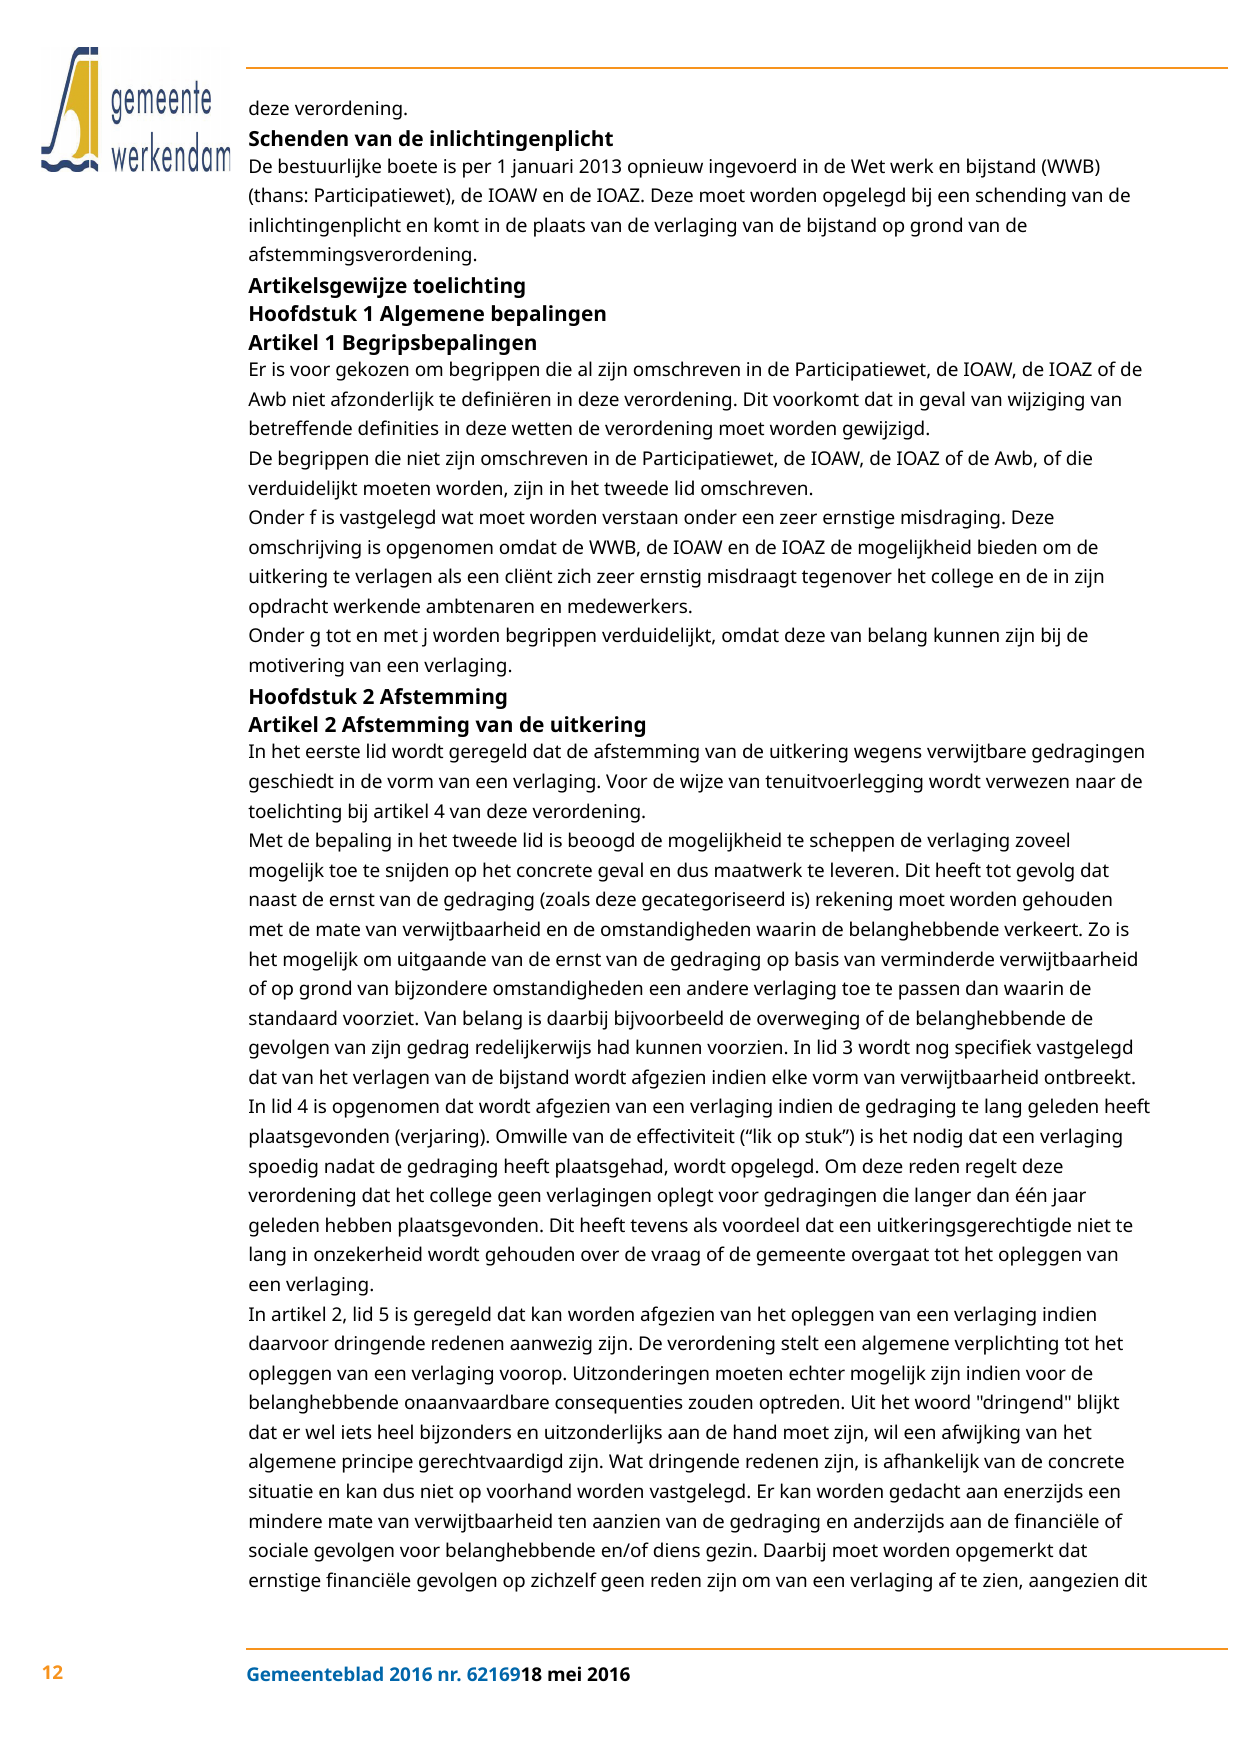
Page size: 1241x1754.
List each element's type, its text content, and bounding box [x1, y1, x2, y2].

text De bestuurlijke boete is per 1 januari 2013 opnieuw ingevoerd in de Wet werk en bijstand (WWB) (thans: Participatiewet), de IOAW en de IOAZ. Deze moet worden opgelegd bij een schending van de inlichtingenplicht en komt in de plaats van de verlaging van de bijstand op grond van de afstemmingsverordening. [248, 153, 1152, 267]
text Artikel 2 Afstemming van de uitkering [248, 710, 1152, 739]
text Met de bepaling in het tweede lid is beoogd de mogelijkheid te scheppen de verlaging zoveel mogelijk toe te snijden op het concrete geval en dus maatwerk te leveren. Dit heeft tot gevolg dat naast de ernst van de gedraging (zoals deze gecategoriseerd is) rekening moet worden gehouden met de mate van verwijtbaarheid en de omstandigheden waarin de belanghebbende verkeert. Zo is het mogelijk om uitgaande van de ernst van de gedraging op basis van verminderde verwijtbaarheid of op grond van bijzondere omstandigheden een andere verlaging toe te passen dan waarin de standaard voorziet. Van belang is daarbij bijvoorbeeld de overweging of de belanghebbende de gevolgen van zijn gedrag redelijkerwijs had kunnen voorzien. In lid 3 wordt nog specifiek vastgelegd dat van het verlagen van de bijstand wordt afgezien indien elke vorm van verwijtbaarheid ontbreekt. [248, 827, 1152, 1090]
text deze verordening. [248, 95, 1152, 121]
text Hoofdstuk 2 Afstemming [248, 682, 1152, 710]
text In lid 4 is opgenomen dat wordt afgezien van een verlaging indien de gedraging te lang geleden heeft plaatsgevonden (verjaring). Omwille van de effectiviteit (“lik op stuk”) is het nodig dat een verlaging spoedig nadat de gedraging heeft plaatsgehad, wordt opgelegd. Om deze reden regelt deze verordening dat het college geen verlagingen oplegt voor gedragingen die langer dan één jaar geleden hebben plaatsgevonden. Dit heeft tevens als voordeel dat een uitkeringsgerechtigde niet te lang in onzekerheid wordt gehouden over de vraag of de gemeente overgaat tot het opleggen van een verlaging. [248, 1094, 1152, 1297]
text Onder g tot en met j worden begrippen verduidelijkt, omdat deze van belang kunnen zijn bij de motivering van een verlaging. [248, 623, 1152, 678]
text Artikelsgewijze toelichting [248, 271, 1152, 299]
text Er is voor gekozen om begrippen die al zijn omschreven in de Participatiewet, de IOAW, de IOAZ of de Awb niet afzonderlijk te definiëren in deze verordening. Dit voorkomt dat in geval van wijziging van betreffende definities in deze wetten de verordening moet worden gewijzigd. [248, 356, 1152, 441]
text Schenden van de inlichtingenplicht [248, 124, 1152, 153]
text In artikel 2, lid 5 is geregeld dat kan worden afgezien van het opleggen van een verlaging indien daarvoor dringende redenen aanwezig zijn. De verordening stelt een algemene verplichting tot het opleggen van een verlaging voorop. Uitzonderingen moeten echter mogelijk zijn indien voor de belanghebbende onaanvaardbare consequenties zouden optreden. Uit het woord "dringend" blijkt dat er wel iets heel bijzonders en uitzonderlijks aan de hand moet zijn, wil een afwijking van het algemene principe gerechtvaardigd zijn. Wat dringende redenen zijn, is afhankelijk van de concrete situatie en kan dus niet op voorhand worden vastgelegd. Er kan worden gedacht aan enerzijds een mindere mate van verwijtbaarheid ten aanzien van de gedraging en anderzijds aan de financiële of sociale gevolgen voor belanghebbende en/of diens gezin. Daarbij moet worden opgemerkt dat ernstige financiële gevolgen op zichzelf geen reden zijn om van een verlaging af te zien, aangezien dit [248, 1301, 1152, 1593]
text Artikel 1 Begripsbepalingen [248, 328, 1152, 356]
text De begrippen die niet zijn omschreven in de Participatiewet, de IOAW, de IOAZ of de Awb, of die verduidelijkt moeten worden, zijn in het tweede lid omschreven. [248, 445, 1152, 501]
text Onder f is vastgelegd wat moet worden verstaan onder een zeer ernstige misdraging. Deze omschrijving is opgenomen omdat de WWB, de IOAW en de IOAZ de mogelijkheid bieden om de uitkering te verlagen als een cliënt zich zeer ernstig misdraagt tegenover het college en de in zijn opdracht werkende ambtenaren en medewerkers. [248, 504, 1152, 619]
text In het eerste lid wordt geregeld dat de afstemming van de uitkering wegens verwijtbare gedragingen geschiedt in de vorm van een verlaging. Voor de wijze van tenuitvoerlegging wordt verwezen naar de toelichting bij artikel 4 van deze verordening. [248, 739, 1152, 824]
text Hoofdstuk 1 Algemene bepalingen [248, 299, 1152, 328]
picture [41, 47, 231, 172]
